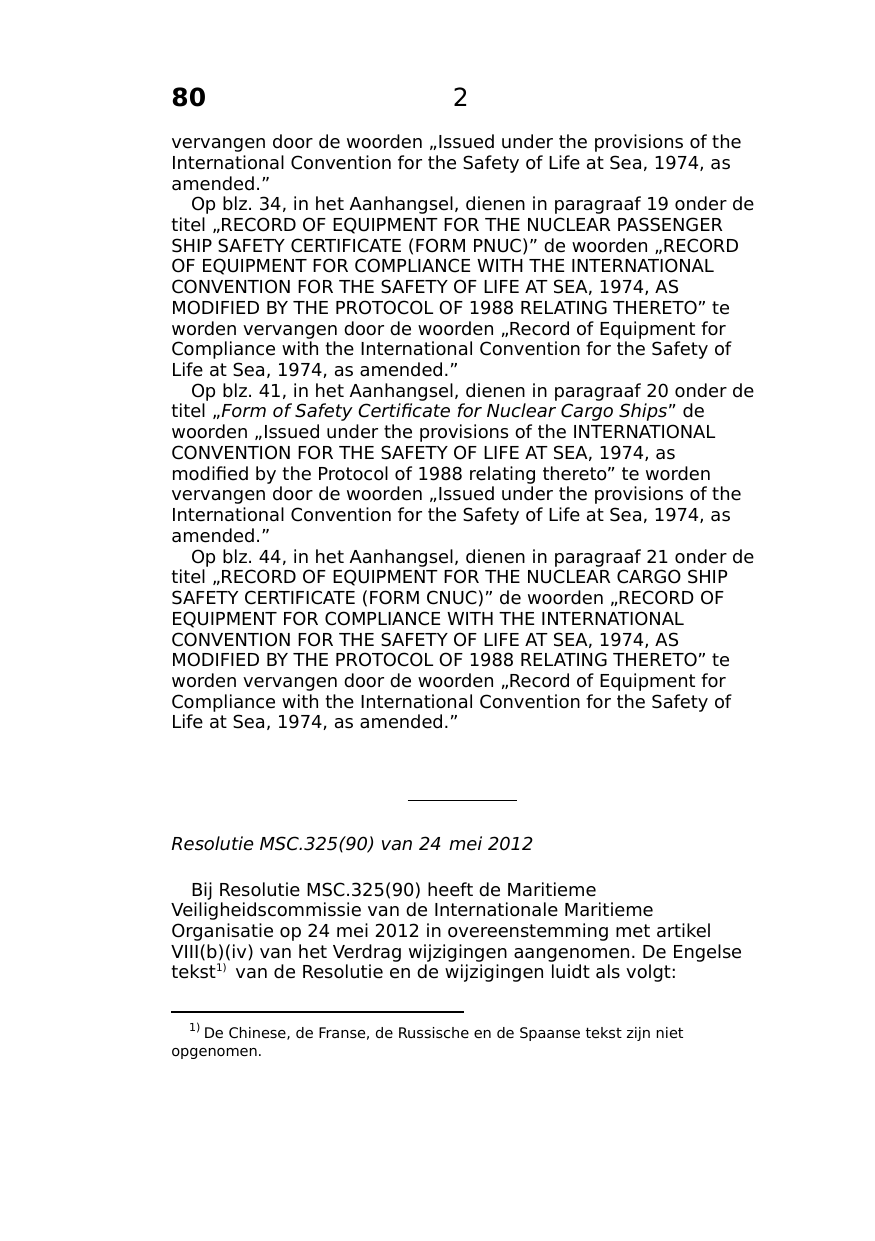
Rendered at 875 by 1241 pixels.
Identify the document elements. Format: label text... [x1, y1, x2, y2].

text Op blz. 34, in het Aanhangsel, dienen in paragraaf 19 onder de titel „RECORD OF EQUIPMENT FOR THE NUCLEAR PASSENGER SHIP SAFETY CERTIFICATE (FORM PNUC)” de woorden „RECORD OF EQUIPMENT FOR COMPLIANCE WITH THE INTERNATIONAL CONVENTION FOR THE SAFETY OF LIFE AT SEA, 1974, AS MODIFIED BY THE PROTOCOL OF 1988 RELATING THERETO” te worden vervangen door de woorden „Record of Equipment for Compliance with the International Convention for the Safety of Life at Sea, 1974, as amended.” [171, 194, 756, 381]
text De Chinese, de Franse, de Russische en de Spaanse tekst zijn niet opgenomen. [171, 1021, 756, 1060]
text Op blz. 41, in het Aanhangsel, dienen in paragraaf 20 onder de titel „Form of Safety Certificate for Nuclear Cargo Ships” de woorden „Issued under the provisions of the INTERNATIONAL CONVENTION FOR THE SAFETY OF LIFE AT SEA, 1974, as modified by the Protocol of 1988 relating thereto” te worden vervangen door de woorden „Issued under the provisions of the International Convention for the Safety of Life at Sea, 1974, as amended.” [171, 381, 756, 546]
text Bij Resolutie MSC.325(90) heeft de Maritieme Veiligheidscommissie van de Internationale Maritieme Organisatie op 24 mei 2012 in overeenstemming met artikel VIII(b)(iv) van het Verdrag wijzigingen aangenomen. De Engelse tekst van de Resolutie en de wijzigingen luidt als volgt: [171, 879, 756, 983]
subtitle Resolutie MSC.325(90) van 24 mei 2012 [171, 834, 756, 854]
text Op blz. 44, in het Aanhangsel, dienen in paragraaf 21 onder de titel „RECORD OF EQUIPMENT FOR THE NUCLEAR CARGO SHIP SAFETY CERTIFICATE (FORM CNUC)” de woorden „RECORD OF EQUIPMENT FOR COMPLIANCE WITH THE INTERNATIONAL CONVENTION FOR THE SAFETY OF LIFE AT SEA, 1974, AS MODIFIED BY THE PROTOCOL OF 1988 RELATING THERETO” te worden vervangen door de woorden „Record of Equipment for Compliance with the International Convention for the Safety of Life at Sea, 1974, as amended.” [171, 546, 756, 733]
text vervangen door de woorden „Issued under the provisions of the International Convention for the Safety of Life at Sea, 1974, as amended.” [171, 132, 756, 194]
